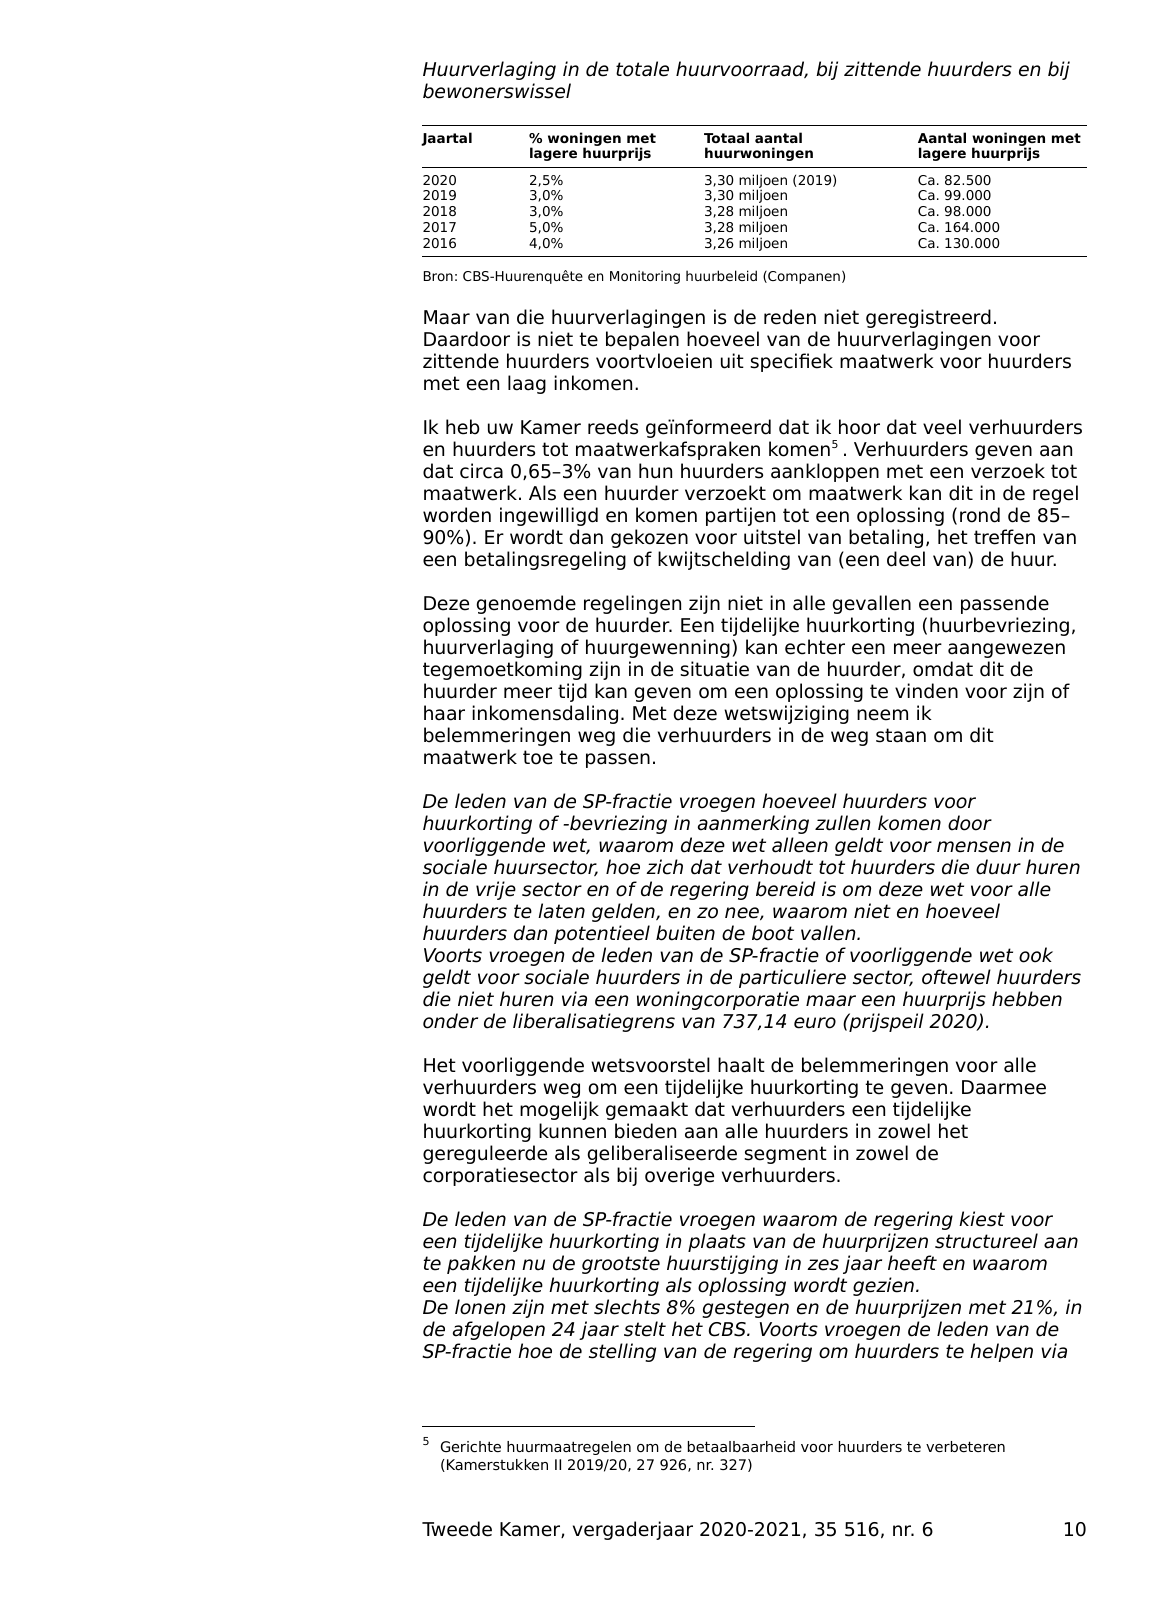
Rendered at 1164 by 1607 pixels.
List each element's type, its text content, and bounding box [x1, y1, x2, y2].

text Deze genoemde regelingen zijn niet in alle gevallen een passende oplossing voor de huurder. Een tijdelijke huurkorting (huurbevriezing, huurverlaging of huurgewenning) kan echter een meer aangewezen tegemoetkoming zijn in de situatie van de huurder, omdat dit de huurder meer tijd kan geven om een oplossing te vinden voor zijn of haar inkomensdaling. Met deze wetswijziging neem ik belemmeringen weg die verhuurders in de weg staan om dit maatwerk toe te passen. [422, 593, 1087, 768]
text De lonen zijn met slechts 8% gestegen en de huurprijzen met 21%, in de afgelopen 24 jaar stelt het CBS. Voorts vroegen de leden van de SP-fractie hoe de stelling van de regering om huurders te helpen via [422, 1297, 1087, 1363]
text Gerichte huurmaatregelen om de betaalbaarheid voor huurders te verbeteren (Kamerstukken II 2019/20, 27 926, nr. 327) [422, 1435, 1087, 1474]
text Het voorliggende wetsvoorstel haalt de belemmeringen voor alle verhuurders weg om een tijdelijke huurkorting te geven. Daarmee wordt het mogelijk gemaakt dat verhuurders een tijdelijke huurkorting kunnen bieden aan alle huurders in zowel het gereguleerde als geliberaliseerde segment in zowel de corporatiesector als bij overige verhuurders. [422, 1055, 1087, 1187]
table_cell 3,0% [523, 188, 698, 204]
table_cell 3,28 miljoen [698, 204, 912, 220]
text De leden van de SP-fractie vroegen hoeveel huurders voor huurkorting of -bevriezing in aanmerking zullen komen door voorliggende wet, waarom deze wet alleen geldt voor mensen in de sociale huursector, hoe zich dat verhoudt tot huurders die duur huren in de vrije sector en of de regering bereid is om deze wet voor alle huurders te laten gelden, en zo nee, waarom niet en hoeveel huurders dan potentieel buiten de boot vallen. [422, 791, 1087, 944]
table_header Jaartal [422, 126, 523, 167]
table_header % woningen met lagere huurprijs [523, 126, 698, 167]
text Ik heb uw Kamer reeds geïnformeerd dat ik hoor dat veel verhuurders en huurders tot maatwerkafspraken komen. Verhuurders geven aan dat circa 0,65–3% van hun huurders aankloppen met een verzoek tot maatwerk. Als een huurder verzoekt om maatwerk kan dit in de regel worden ingewilligd en komen partijen tot een oplossing (rond de 85–90%). Er wordt dan gekozen voor uitstel van betaling, het treffen van een betalingsregeling of kwijtschelding van (een deel van) de huur. [422, 417, 1087, 571]
table_cell Ca. 164.000 [912, 220, 1087, 235]
table_cell 4,0% [523, 235, 698, 256]
table_cell 3,26 miljoen [698, 235, 912, 256]
subtitle Huurverlaging in de totale huurvoorraad, bij zittende huurders en bij bewonerswissel [422, 59, 1087, 103]
table_cell 3,28 miljoen [698, 220, 912, 235]
table_cell Ca. 99.000 [912, 188, 1087, 204]
table_cell 2016 [422, 235, 523, 256]
text De leden van de SP-fractie vroegen waarom de regering kiest voor een tijdelijke huurkorting in plaats van de huurprijzen structureel aan te pakken nu de grootste huurstijging in zes jaar heeft en waarom een tijdelijke huurkorting als oplossing wordt gezien. [422, 1209, 1087, 1297]
table_cell 2020 [422, 168, 523, 188]
table_cell Ca. 82.500 [912, 168, 1087, 188]
table_cell 2017 [422, 220, 523, 235]
table_cell Ca. 98.000 [912, 204, 1087, 220]
table_cell 2018 [422, 204, 523, 220]
table_cell 3,0% [523, 204, 698, 220]
text Maar van die huurverlagingen is de reden niet geregistreerd. Daardoor is niet te bepalen hoeveel van de huurverlagingen voor zittende huurders voortvloeien uit specifiek maatwerk voor huurders met een laag inkomen. [422, 307, 1087, 394]
table_header Totaal aantal huurwoningen [698, 126, 912, 167]
text Voorts vroegen de leden van de SP-fractie of voorliggende wet ook geldt voor sociale huurders in de particuliere sector, oftewel huurders die niet huren via een woningcorporatie maar een huurprijs hebben onder de liberalisatiegrens van 737,14 euro (prijspeil 2020). [422, 944, 1087, 1032]
table_cell Ca. 130.000 [912, 235, 1087, 256]
table_cell Bron: CBS-Huurenquête en Monitoring huurbeleid (Companen) [422, 257, 1087, 284]
table_cell 5,0% [523, 220, 698, 235]
table_cell 2019 [422, 188, 523, 204]
table_cell 2,5% [523, 168, 698, 188]
table_cell 3,30 miljoen [698, 188, 912, 204]
table_header Aantal woningen met lagere huurprijs [912, 126, 1087, 167]
table_cell 3,30 miljoen (2019) [698, 168, 912, 188]
